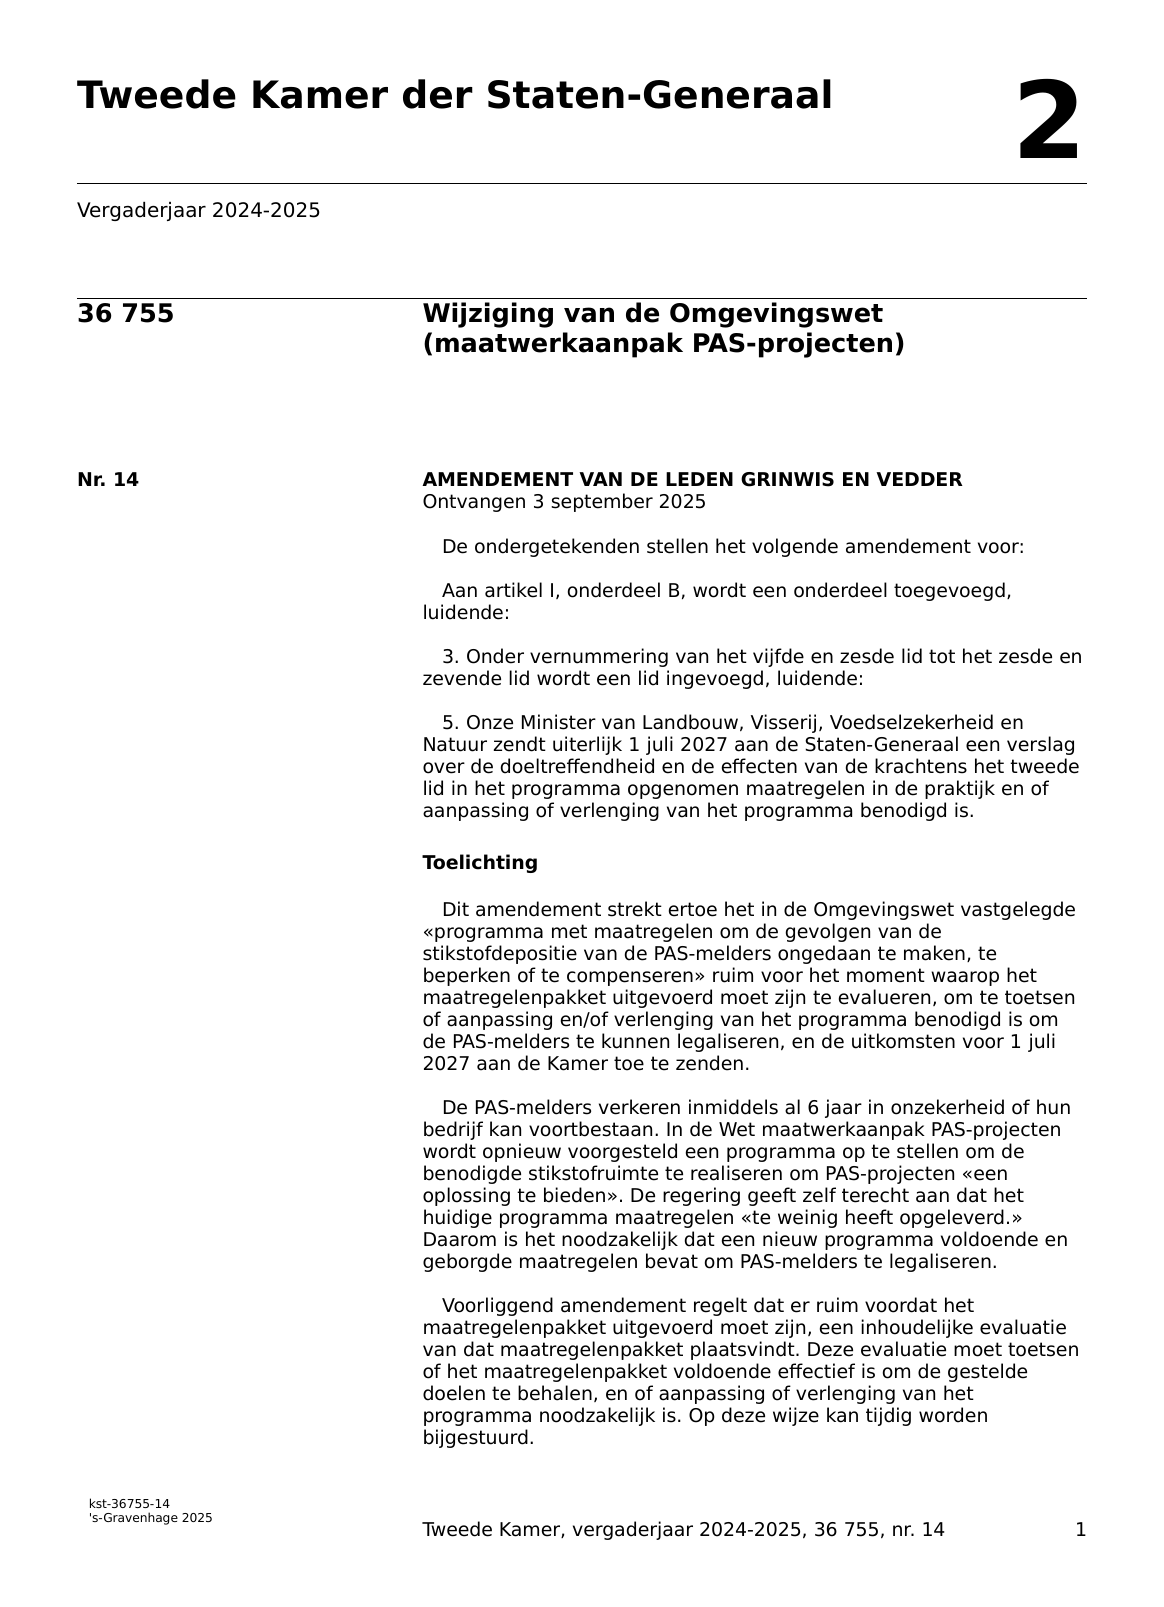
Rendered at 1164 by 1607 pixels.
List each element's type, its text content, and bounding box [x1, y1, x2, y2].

text 5. Onze Minister van Landbouw, Visserij, Voedselzekerheid en Natuur zendt uiterlijk 1 juli 2027 aan de Staten-Generaal een verslag over de doeltreffendheid en de effecten van de krachtens het tweede lid in het programma opgenomen maatregelen in de praktijk en of aanpassing of verlenging van het programma benodigd is. [422, 712, 1087, 822]
text Voorliggend amendement regelt dat er ruim voordat het maatregelenpakket uitgevoerd moet zijn, een inhoudelijke evaluatie van dat maatregelenpakket plaatsvindt. Deze evaluatie moet toetsen of het maatregelenpakket voldoende effectief is om de gestelde doelen te behalen, en of aanpassing of verlenging van het programma noodzakelijk is. Op deze wijze kan tijdig worden bijgestuurd. [422, 1295, 1087, 1449]
text Aan artikel I, onderdeel B, wordt een onderdeel toegevoegd, luidende: [422, 580, 1087, 624]
text De PAS-melders verkeren inmiddels al 6 jaar in onzekerheid of hun bedrijf kan voortbestaan. In de Wet maatwerkaanpak PAS-projecten wordt opnieuw voorgesteld een programma op te stellen om de benodigde stikstofruimte te realiseren om PAS-projecten «een oplossing te bieden». De regering geeft zelf terecht aan dat het huidige programma maatregelen «te weinig heeft opgeleverd.» Daarom is het noodzakelijk dat een nieuw programma voldoende en geborgde maatregelen bevat om PAS-melders te legaliseren. [422, 1097, 1087, 1273]
text Dit amendement strekt ertoe het in de Omgevingswet vastgelegde «programma met maatregelen om de gevolgen van de stikstofdepositie van de PAS-melders ongedaan te maken, te beperken of te compenseren» ruim voor het moment waarop het maatregelenpakket uitgevoerd moet zijn te evalueren, om te toetsen of aanpassing en/of verlenging van het programma benodigd is om de PAS-melders te kunnen legaliseren, en de uitkomsten voor 1 juli 2027 aan de Kamer toe te zenden. [422, 899, 1087, 1075]
text De ondergetekenden stellen het volgende amendement voor: [422, 536, 1087, 557]
subtitle 36 755 Wijziging van de Omgevingswet (maatwerkaanpak PAS-projecten) [77, 299, 1087, 358]
subtitle Toelichting [422, 852, 1087, 874]
table_cell Vergaderjaar 2024-2025 [77, 184, 1087, 298]
text 's-Gravenhage 2025 [88, 1511, 323, 1525]
text Ontvangen 3 september 2025 [422, 491, 1087, 513]
subtitle Nr. 14 AMENDEMENT VAN DE LEDEN GRINWIS EN VEDDER [77, 469, 1087, 491]
table_header Tweede Kamer der Staten-Generaal [77, 59, 886, 183]
table_header 2 [886, 59, 1087, 183]
text kst-36755-14 [88, 1497, 323, 1511]
text 3. Onder vernummering van het vijfde en zesde lid tot het zesde en zevende lid wordt een lid ingevoegd, luidende: [422, 646, 1087, 690]
